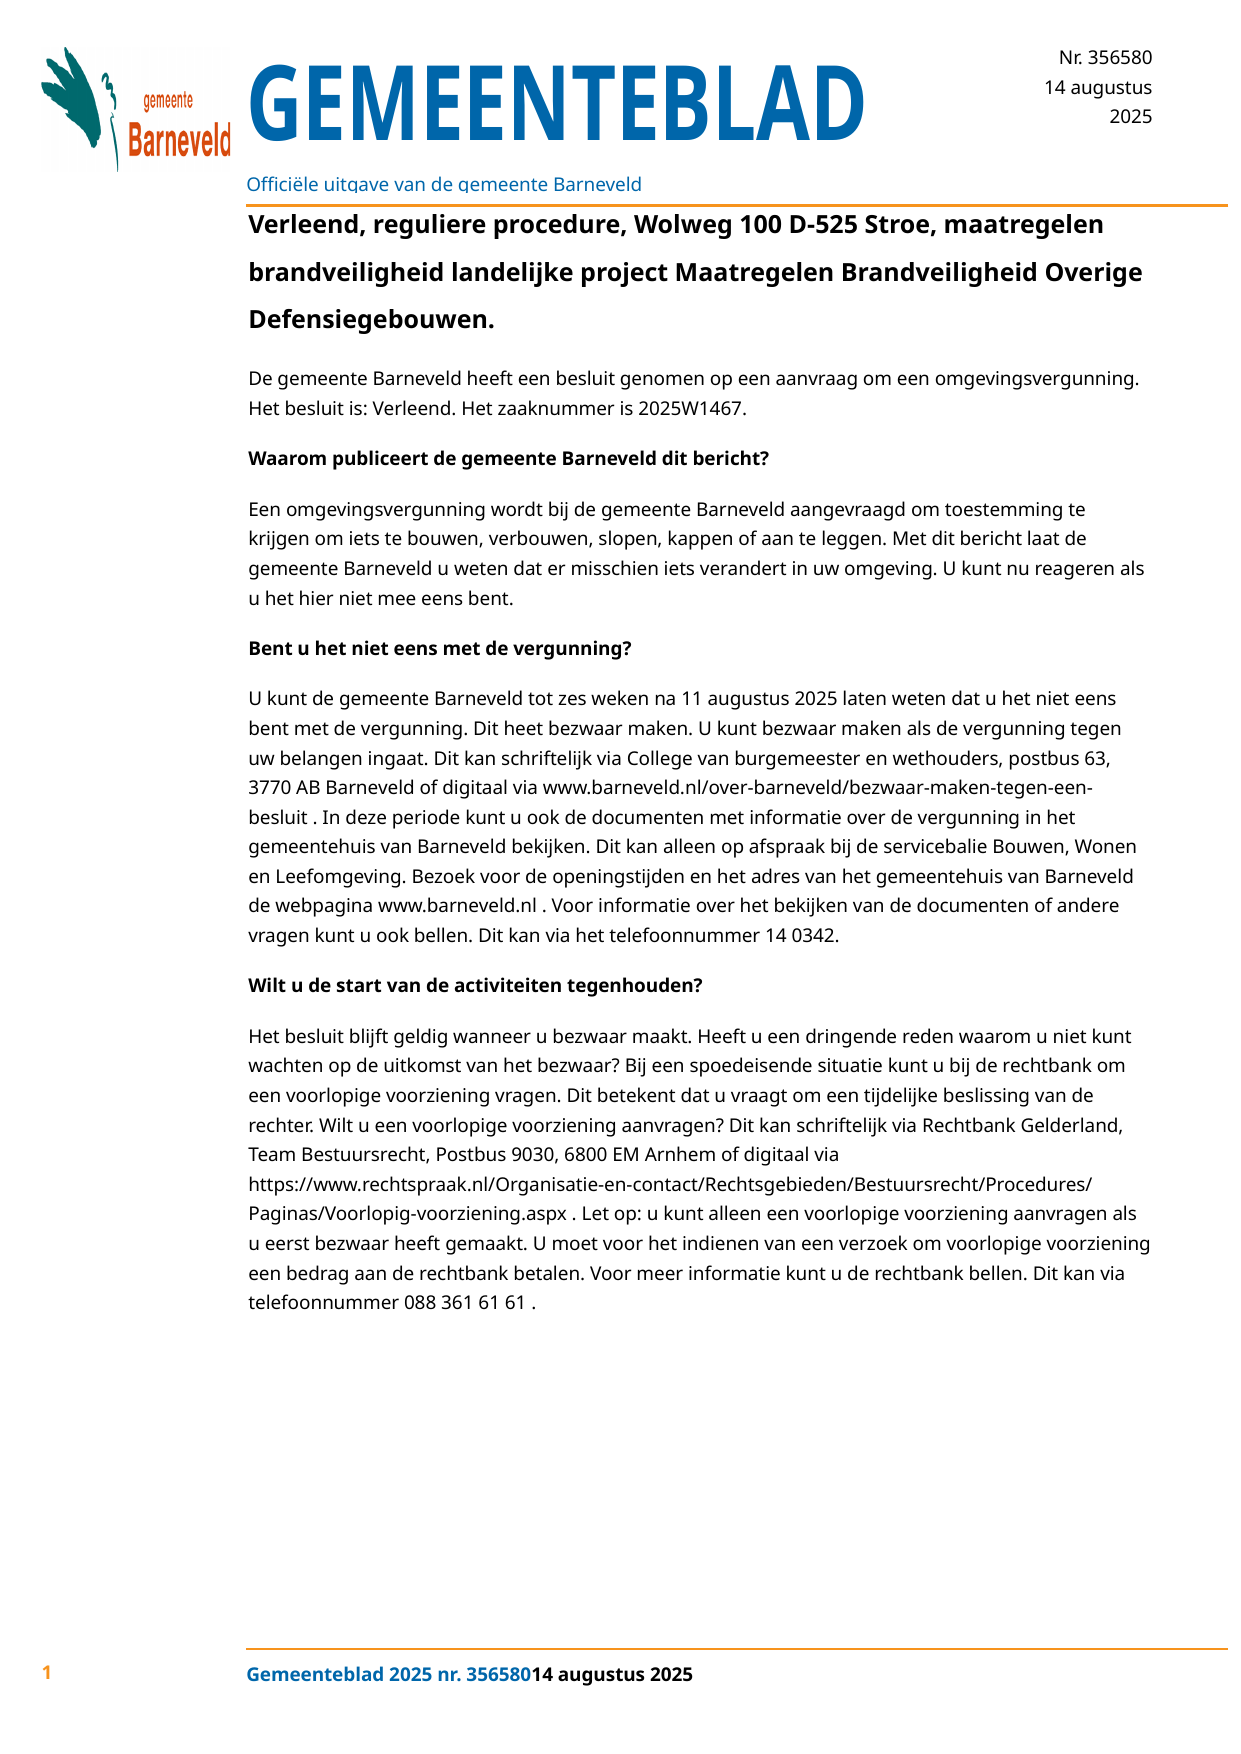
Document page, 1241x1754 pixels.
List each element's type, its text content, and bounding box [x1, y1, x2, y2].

text Verleend, reguliere procedure, Wolweg 100 D-525 Stroe, maatregelen brandveiligheid landelijke project Maatregelen Brandveiligheid Overige Defensiegebouwen. [248, 207, 1152, 336]
text Bent u het niet eens met de vergunning? [248, 635, 1152, 661]
text Het besluit blijft geldig wanneer u bezwaar maakt. Heeft u een dringende reden waarom u niet kunt wachten op de uitkomst van het bezwaar? Bij een spoedeisende situatie kunt u bij de rechtbank om een voorlopige voorziening vragen. Dit betekent dat u vraagt om een tijdelijke beslissing van de rechter. Wilt u een voorlopige voorziening aanvragen? Dit kan schriftelijk via Rechtbank Gelderland, Team Bestuursrecht, Postbus 9030, 6800 EM Arnhem of digitaal via https://www.rechtspraak.nl/Organisatie-en-contact/Rechtsgebieden/Bestuursrecht/Procedures/Paginas/Voorlopig-voorziening.aspx . Let op: u kunt alleen een voorlopige voorziening aanvragen als u eerst bezwaar heeft gemaakt. U moet voor het indienen van een verzoek om voorlopige voorziening een bedrag aan de rechtbank betalen. Voor meer informatie kunt u de rechtbank bellen. Dit kan via telefoonnummer 088 361 61 61 . [248, 1023, 1152, 1315]
text Een omgevingsvergunning wordt bij de gemeente Barneveld aangevraagd om toestemming te krijgen om iets te bouwen, verbouwen, slopen, kappen of aan te leggen. Met dit bericht laat de gemeente Barneveld u weten dat er misschien iets verandert in uw omgeving. U kunt nu reageren als u het hier niet mee eens bent. [248, 496, 1152, 610]
text Waarom publiceert de gemeente Barneveld dit bericht? [248, 446, 1152, 471]
picture [41, 47, 231, 172]
text U kunt de gemeente Barneveld tot zes weken na 11 augustus 2025 laten weten dat u het niet eens bent met de vergunning. Dit heet bezwaar maken. U kunt bezwaar maken als de vergunning tegen uw belangen ingaat. Dit kan schriftelijk via College van burgemeester en wethouders, postbus 63, 3770 AB Barneveld of digitaal via www.barneveld.nl/over-barneveld/bezwaar-maken-tegen-een-besluit . In deze periode kunt u ook de documenten met informatie over de vergunning in het gemeentehuis van Barneveld bekijken. Dit kan alleen op afspraak bij de servicebalie Bouwen, Wonen en Leefomgeving. Bezoek voor de openingstijden en het adres van het gemeentehuis van Barneveld de webpagina www.barneveld.nl . Voor informatie over het bekijken van de documenten of andere vragen kunt u ook bellen. Dit kan via het telefoonnummer 14 0342. [248, 686, 1152, 948]
text Wilt u de start van de activiteiten tegenhouden? [248, 973, 1152, 998]
text De gemeente Barneveld heeft een besluit genomen op een aanvraag om een omgevingsvergunning. Het besluit is: Verleend. Het zaaknummer is 2025W1467. [248, 366, 1152, 421]
